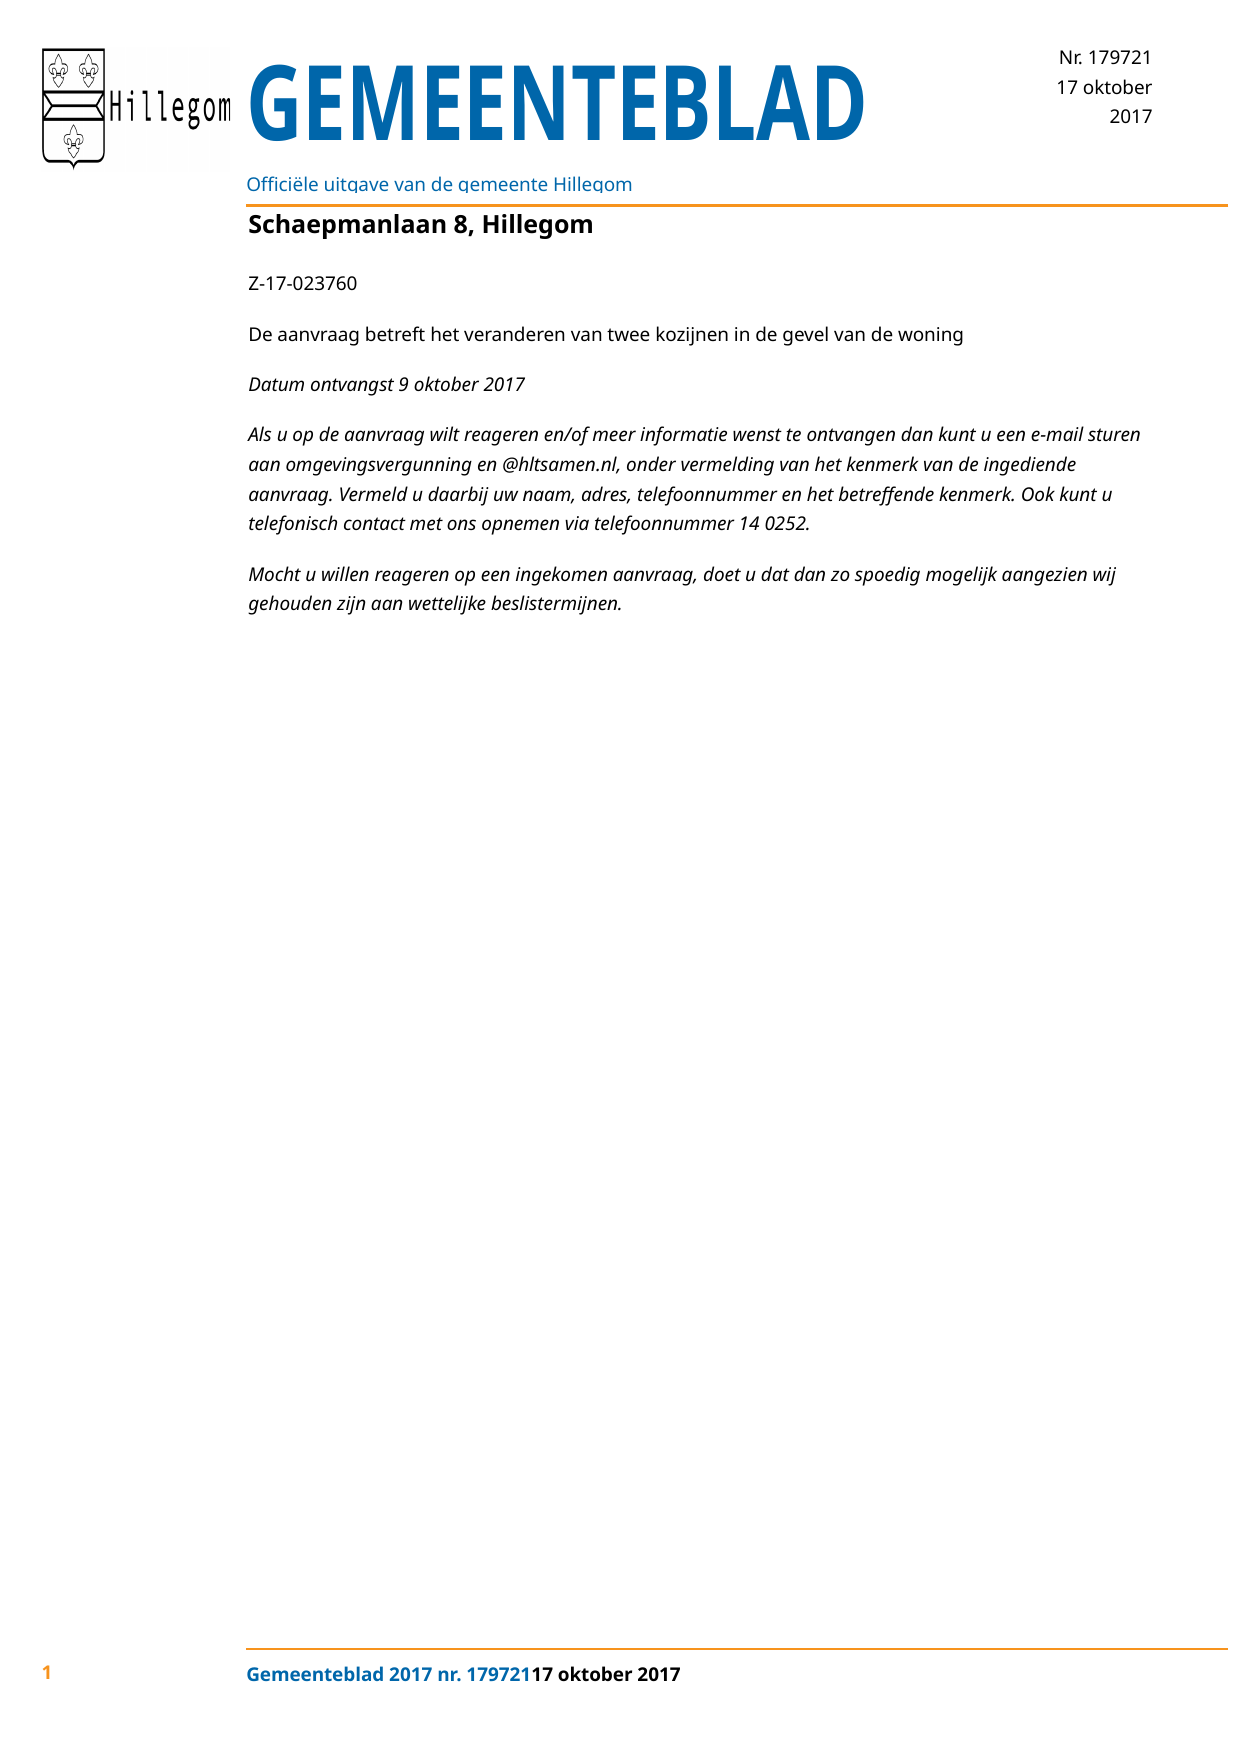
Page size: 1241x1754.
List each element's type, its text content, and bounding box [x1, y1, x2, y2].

text Als u op de aanvraag wilt reageren en/of meer informatie wenst te ontvangen dan kunt u een e-mail sturen aan omgevingsvergunning en @hltsamen.nl, onder vermelding van het kenmerk van de ingediende aanvraag. Vermeld u daarbij uw naam, adres, telefoonnummer en het betreffende kenmerk. Ook kunt u telefonisch contact met ons opnemen via telefoonnummer 14 0252. [248, 422, 1152, 536]
text Z-17-023760 [248, 270, 1152, 296]
text Schaepmanlaan 8, Hillegom [248, 207, 1152, 241]
text De aanvraag betreft het veranderen van twee kozijnen in de gevel van de woning [248, 321, 1152, 346]
picture [41, 47, 231, 172]
text Mocht u willen reageren op een ingekomen aanvraag, doet u dat dan zo spoedig mogelijk aangezien wij gehouden zijn aan wettelijke beslistermijnen. [248, 561, 1152, 616]
text Datum ontvangst 9 oktober 2017 [248, 371, 1152, 397]
